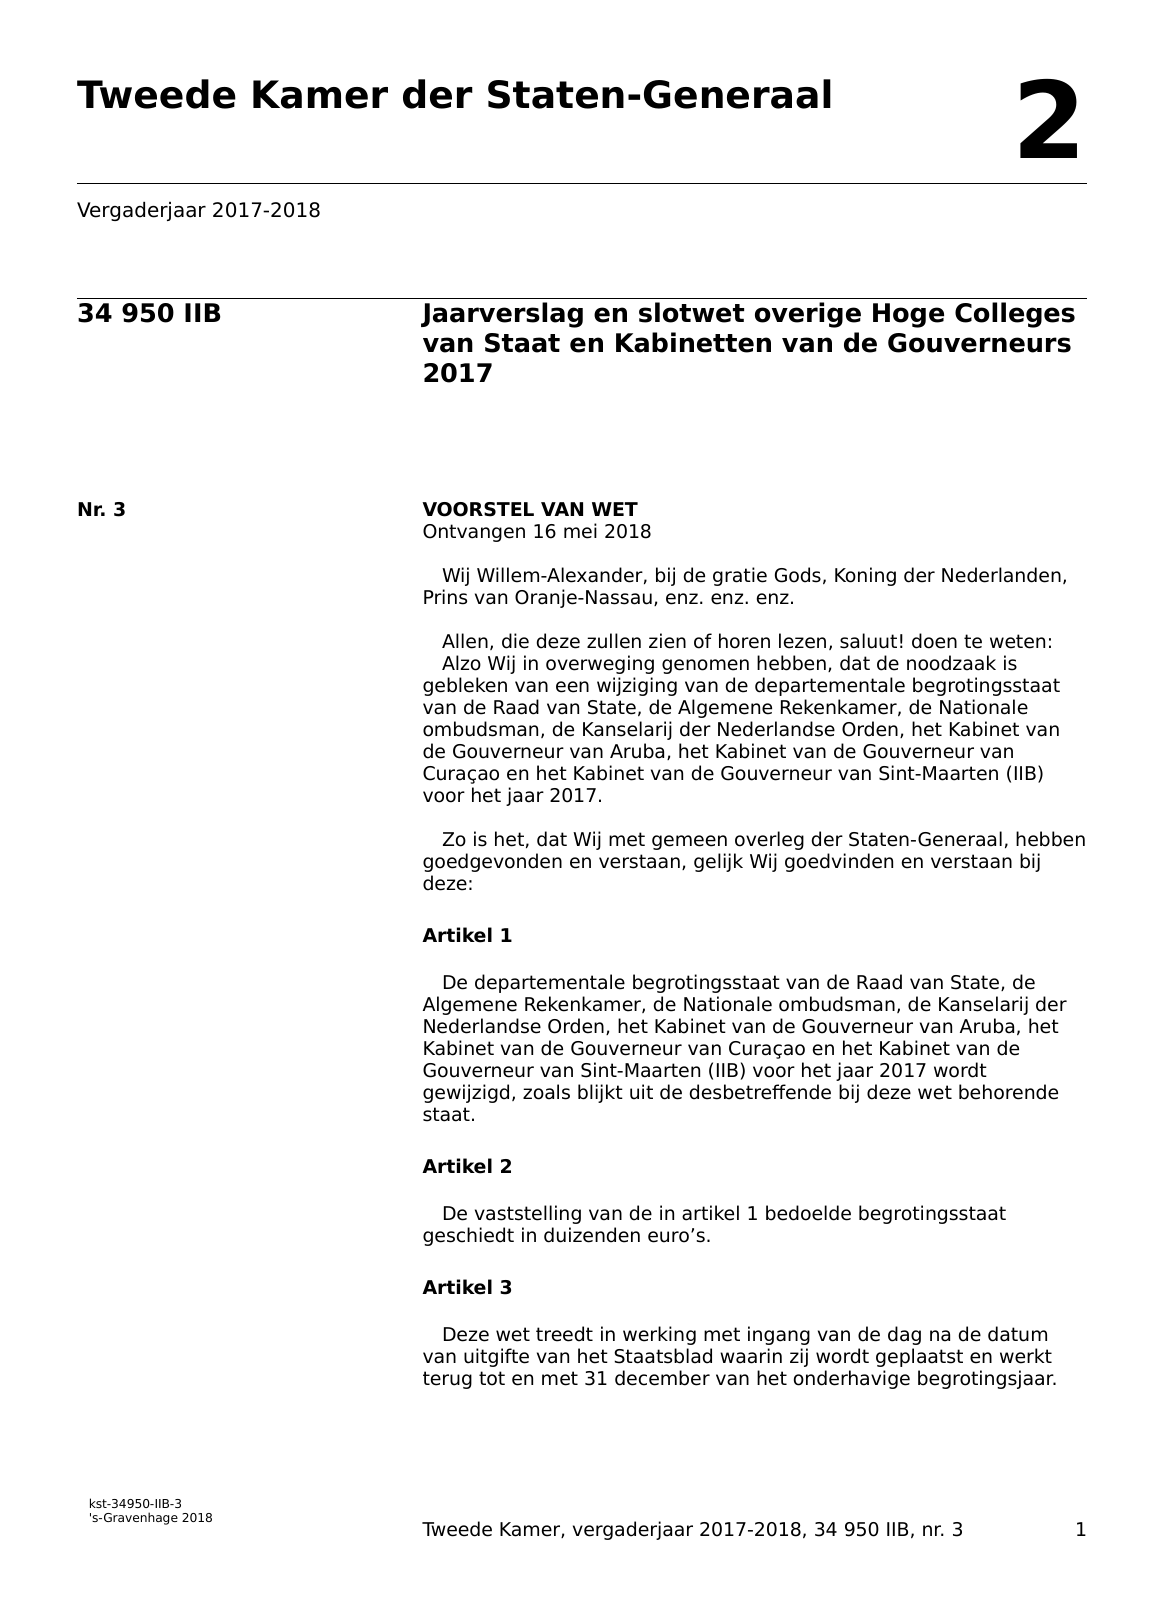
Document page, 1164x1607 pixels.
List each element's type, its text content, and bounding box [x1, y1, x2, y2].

text 's-Gravenhage 2018 [88, 1511, 323, 1525]
text Allen, die deze zullen zien of horen lezen, saluut! doen te weten: [422, 631, 1087, 653]
subtitle Artikel 1 [422, 925, 1087, 947]
table_header Tweede Kamer der Staten-Generaal [77, 59, 886, 183]
text Deze wet treedt in werking met ingang van de dag na de datum van uitgifte van het Staatsblad waarin zij wordt geplaatst en werkt terug tot en met 31 december van het onderhavige begrotingsjaar. [422, 1324, 1087, 1390]
text kst-34950-IIB-3 [88, 1497, 323, 1511]
subtitle Artikel 2 [422, 1156, 1087, 1178]
subtitle Nr. 3 VOORSTEL VAN WET [77, 499, 1087, 521]
text Zo is het, dat Wij met gemeen overleg der Staten-Generaal, hebben goedgevonden en verstaan, gelijk Wij goedvinden en verstaan bij deze: [422, 829, 1087, 895]
table_header 2 [886, 59, 1087, 183]
text Alzo Wij in overweging genomen hebben, dat de noodzaak is gebleken van een wijziging van de departementale begrotingsstaat van de Raad van State, de Algemene Rekenkamer, de Nationale ombudsman, de Kanselarij der Nederlandse Orden, het Kabinet van de Gouverneur van Aruba, het Kabinet van de Gouverneur van Curaçao en het Kabinet van de Gouverneur van Sint-Maarten (IIB) voor het jaar 2017. [422, 653, 1087, 807]
table_cell Vergaderjaar 2017-2018 [77, 184, 1087, 298]
text Wij Willem-Alexander, bij de gratie Gods, Koning der Nederlanden, Prins van Oranje-Nassau, enz. enz. enz. [422, 565, 1087, 609]
subtitle 34 950 IIB Jaarverslag en slotwet overige Hoge Colleges van Staat en Kabinetten van de Gouverneurs 2017 [77, 299, 1087, 388]
text Ontvangen 16 mei 2018 [422, 521, 1087, 543]
text De departementale begrotingsstaat van de Raad van State, de Algemene Rekenkamer, de Nationale ombudsman, de Kanselarij der Nederlandse Orden, het Kabinet van de Gouverneur van Aruba, het Kabinet van de Gouverneur van Curaçao en het Kabinet van de Gouverneur van Sint-Maarten (IIB) voor het jaar 2017 wordt gewijzigd, zoals blijkt uit de desbetreffende bij deze wet behorende staat. [422, 972, 1087, 1126]
text De vaststelling van de in artikel 1 bedoelde begrotingsstaat geschiedt in duizenden euro’s. [422, 1203, 1087, 1247]
subtitle Artikel 3 [422, 1277, 1087, 1299]
